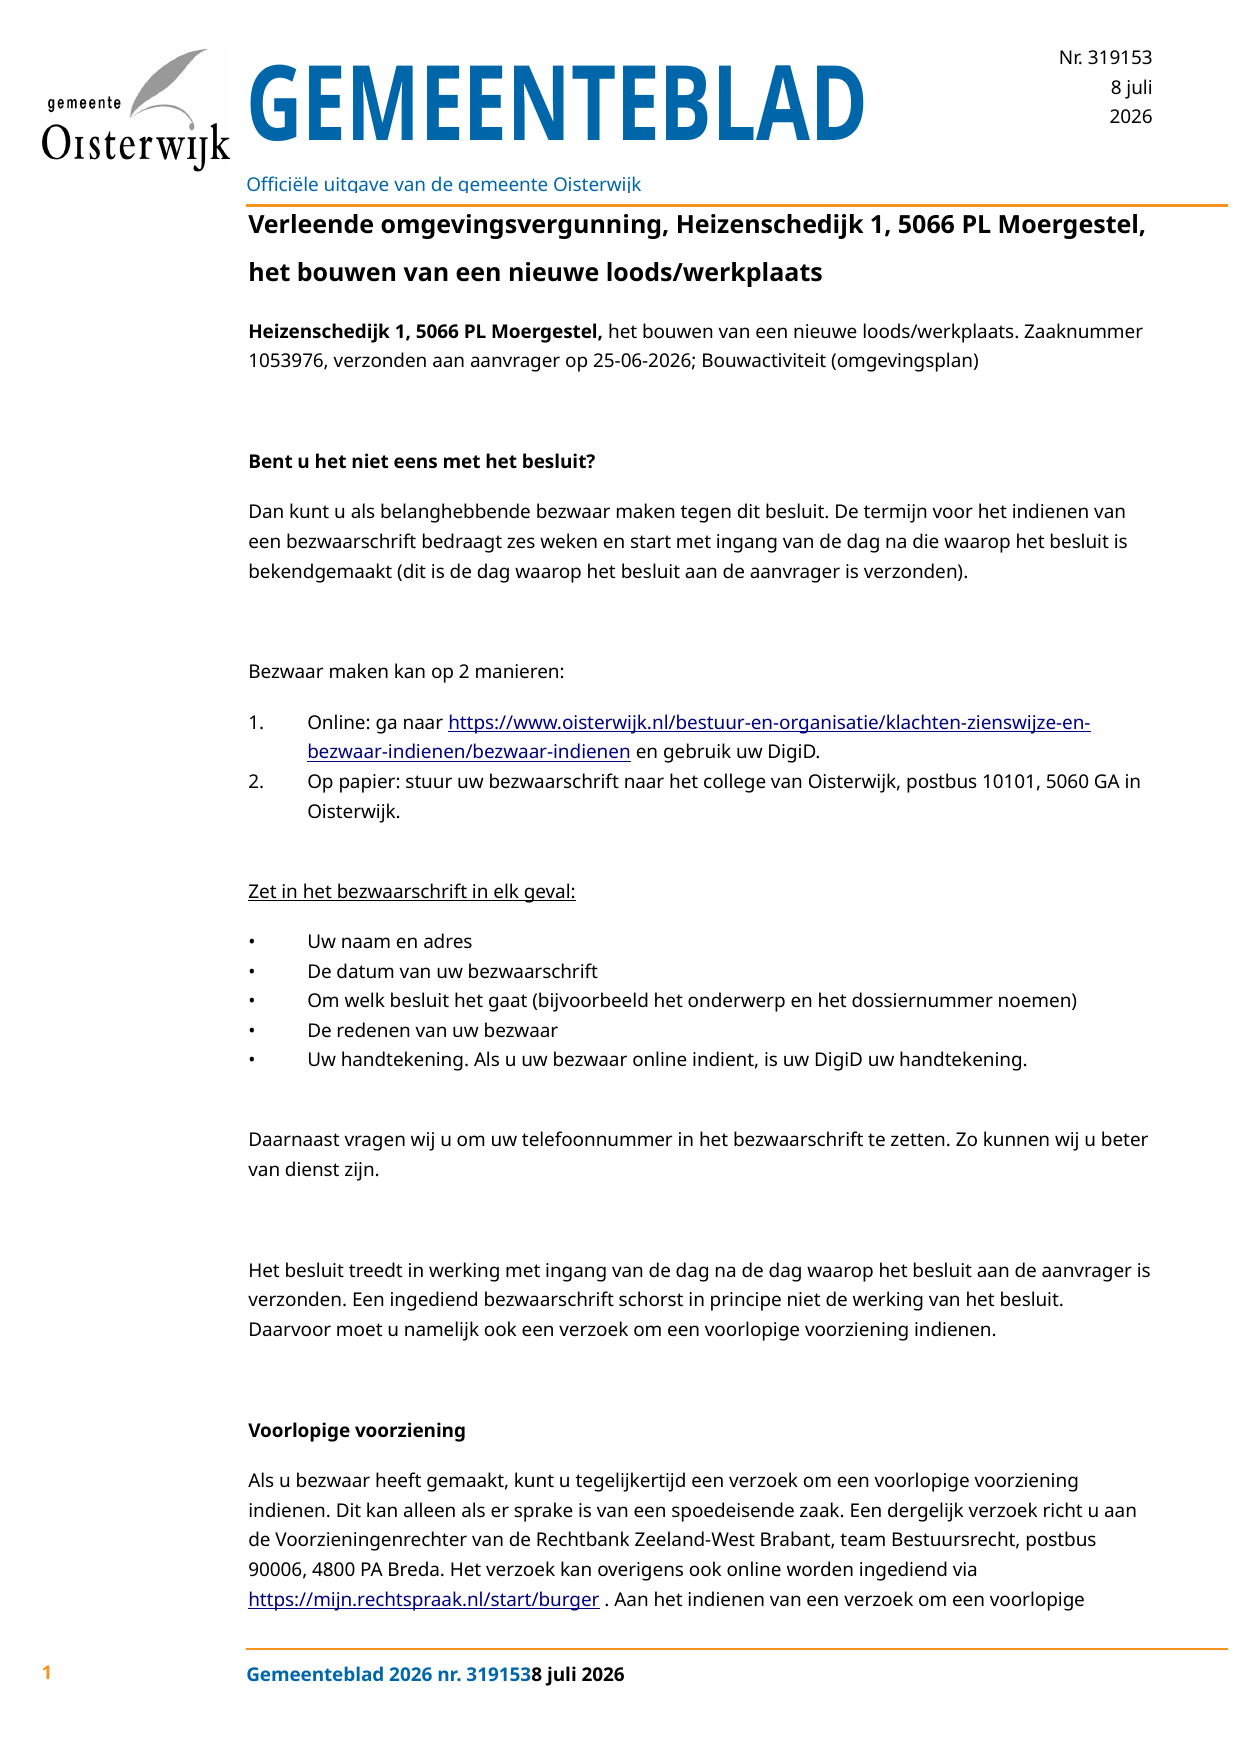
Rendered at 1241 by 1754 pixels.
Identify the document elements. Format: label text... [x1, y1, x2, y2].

list Online: ga naar https://www.oisterwijk.nl/bestuur-en-organisatie/klachten-zienswijze-en-bezwaar-indienen/bezwaar-indienen en gebruik uw DigiD. [248, 709, 1152, 764]
picture [41, 47, 231, 172]
text Bezwaar maken kan op 2 manieren: [248, 659, 1152, 684]
text Heizenschedijk 1, 5066 PL Moergestel, het bouwen van een nieuwe loods/werkplaats. Zaaknummer 1053976, verzonden aan aanvrager op 25-06-2026; Bouwactiviteit (omgevingsplan) [248, 318, 1152, 373]
text Dan kunt u als belanghebbende bezwaar maken tegen dit besluit. De termijn voor het indienen van een bezwaarschrift bedraagt zes weken en start met ingang van de dag na die waarop het besluit is bekendgemaakt (dit is de dag waarop het besluit aan de aanvrager is verzonden). [248, 499, 1152, 584]
text Verleende omgevingsvergunning, Heizenschedijk 1, 5066 PL Moergestel, het bouwen van een nieuwe loods/werkplaats [248, 207, 1152, 288]
list Op papier: stuur uw bezwaarschrift naar het college van Oisterwijk, postbus 10101, 5060 GA in Oisterwijk. [248, 768, 1152, 824]
list De redenen van uw bezwaar [248, 1017, 1152, 1043]
text Het besluit treedt in werking met ingang van de dag na de dag waarop het besluit aan de aanvrager is verzonden. Een ingediend bezwaarschrift schorst in principe niet de werking van het besluit. Daarvoor moet u namelijk ook een verzoek om een voorlopige voorziening indienen. [248, 1257, 1152, 1342]
list Uw handtekening. Als u uw bezwaar online indient, is uw DigiD uw handtekening. [248, 1047, 1152, 1072]
text Daarnaast vragen wij u om uw telefoonnummer in het bezwaarschrift te zetten. Zo kunnen wij u beter van dienst zijn. [248, 1127, 1152, 1182]
list Uw naam en adres [248, 928, 1152, 954]
text Als u bezwaar heeft gemaakt, kunt u tegelijkertijd een verzoek om een voorlopige voorziening indienen. Dit kan alleen als er sprake is van een spoedeisende zaak. Een dergelijk verzoek richt u aan de Voorzieningenrechter van de Rechtbank Zeeland-West Brabant, team Bestuursrecht, postbus 90006, 4800 PA Breda. Het verzoek kan overigens ook online worden ingediend via https://mijn.rechtspraak.nl/start/burger . Aan het indienen van een verzoek om een voorlopige [248, 1467, 1152, 1612]
text Bent u het niet eens met het besluit? [248, 448, 1152, 474]
list Om welk besluit het gaat (bijvoorbeeld het onderwerp en het dossiernummer noemen) [248, 987, 1152, 1013]
text Zet in het bezwaarschrift in elk geval: [248, 878, 1152, 904]
text Voorlopige voorziening [248, 1417, 1152, 1443]
list De datum van uw bezwaarschrift [248, 958, 1152, 984]
